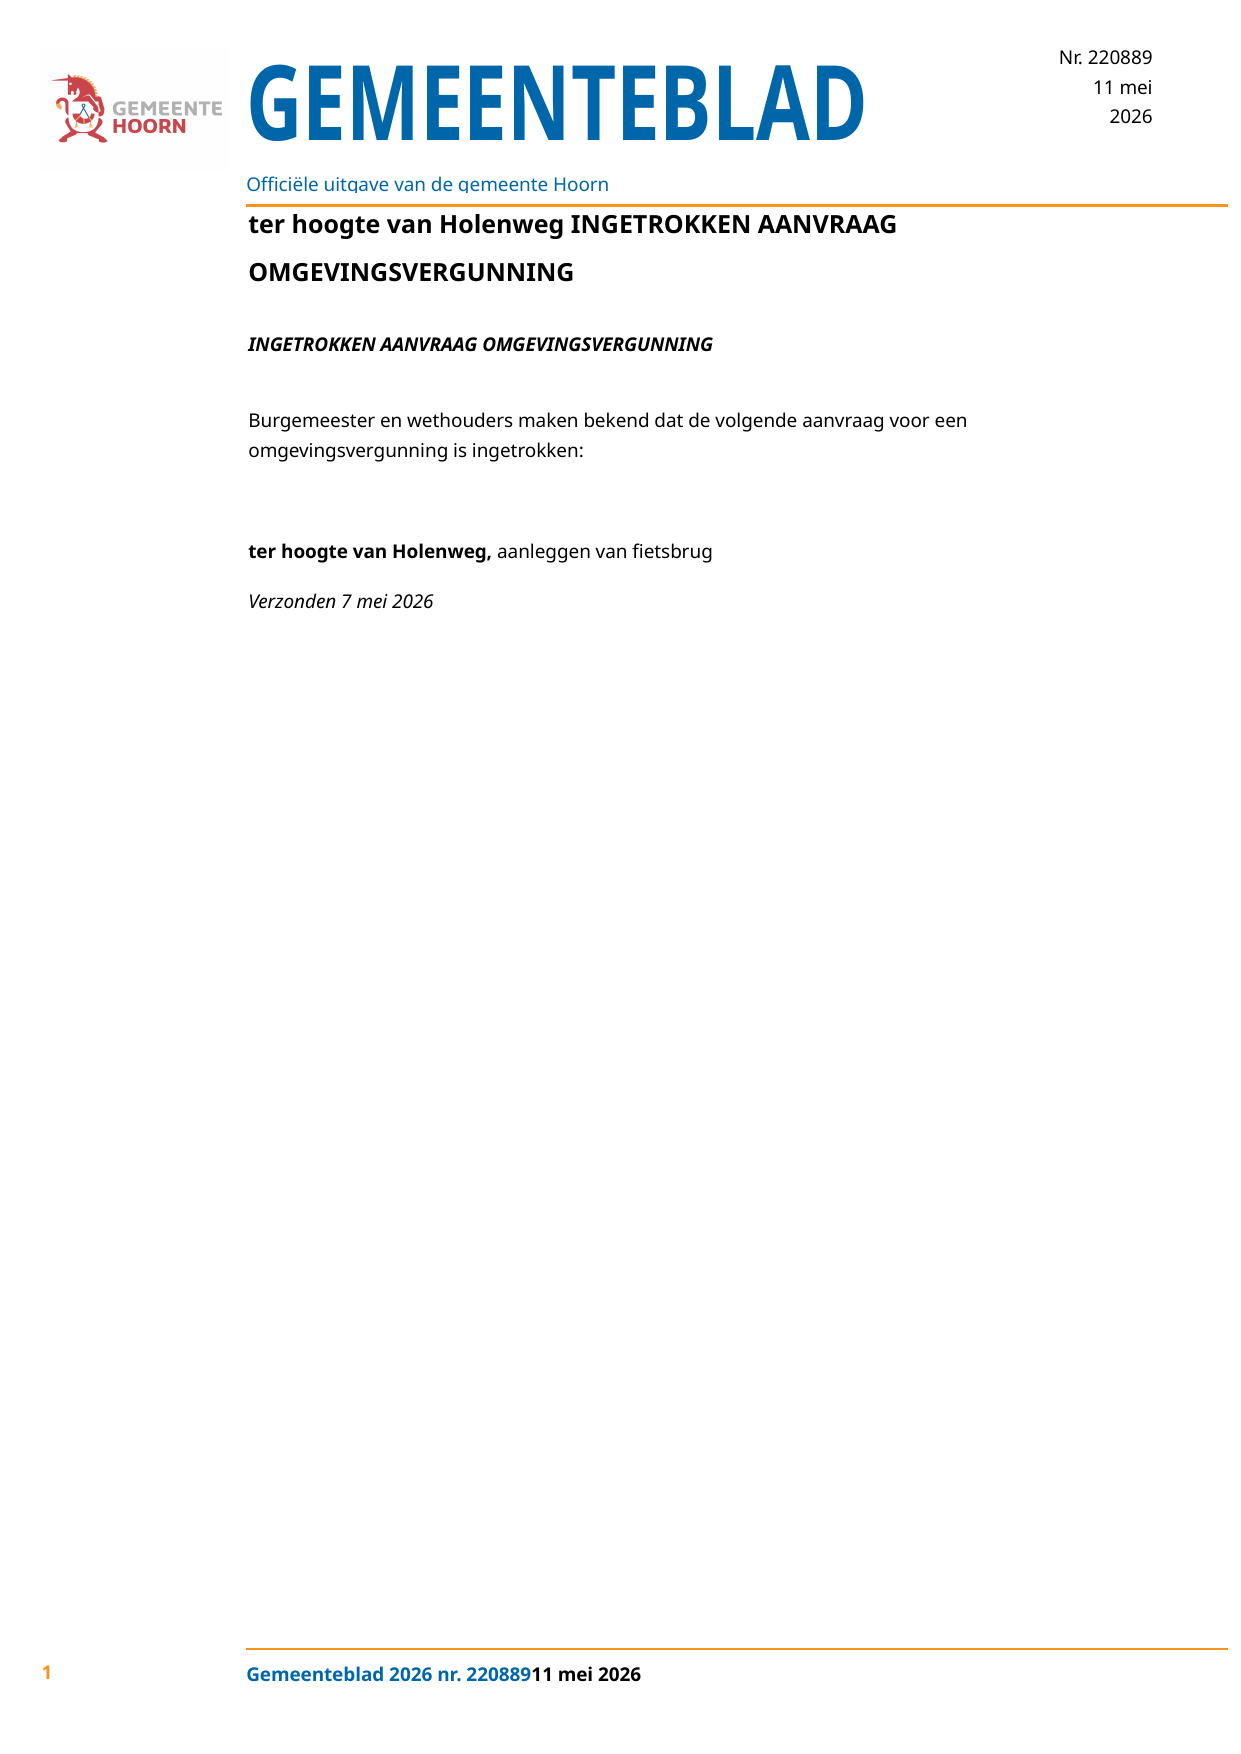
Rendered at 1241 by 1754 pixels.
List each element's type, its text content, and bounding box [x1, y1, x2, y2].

text ter hoogte van Holenweg, aanleggen van fietsbrug [248, 538, 1152, 564]
picture [41, 47, 231, 172]
text ter hoogte van Holenweg INGETROKKEN AANVRAAG OMGEVINGSVERGUNNING [248, 207, 1152, 288]
text INGETROKKEN AANVRAAG OMGEVINGSVERGUNNING [248, 331, 1152, 357]
text Verzonden 7 mei 2026 [248, 588, 1152, 614]
text Burgemeester en wethouders maken bekend dat de volgende aanvraag voor een omgevingsvergunning is ingetrokken: [248, 408, 1152, 463]
